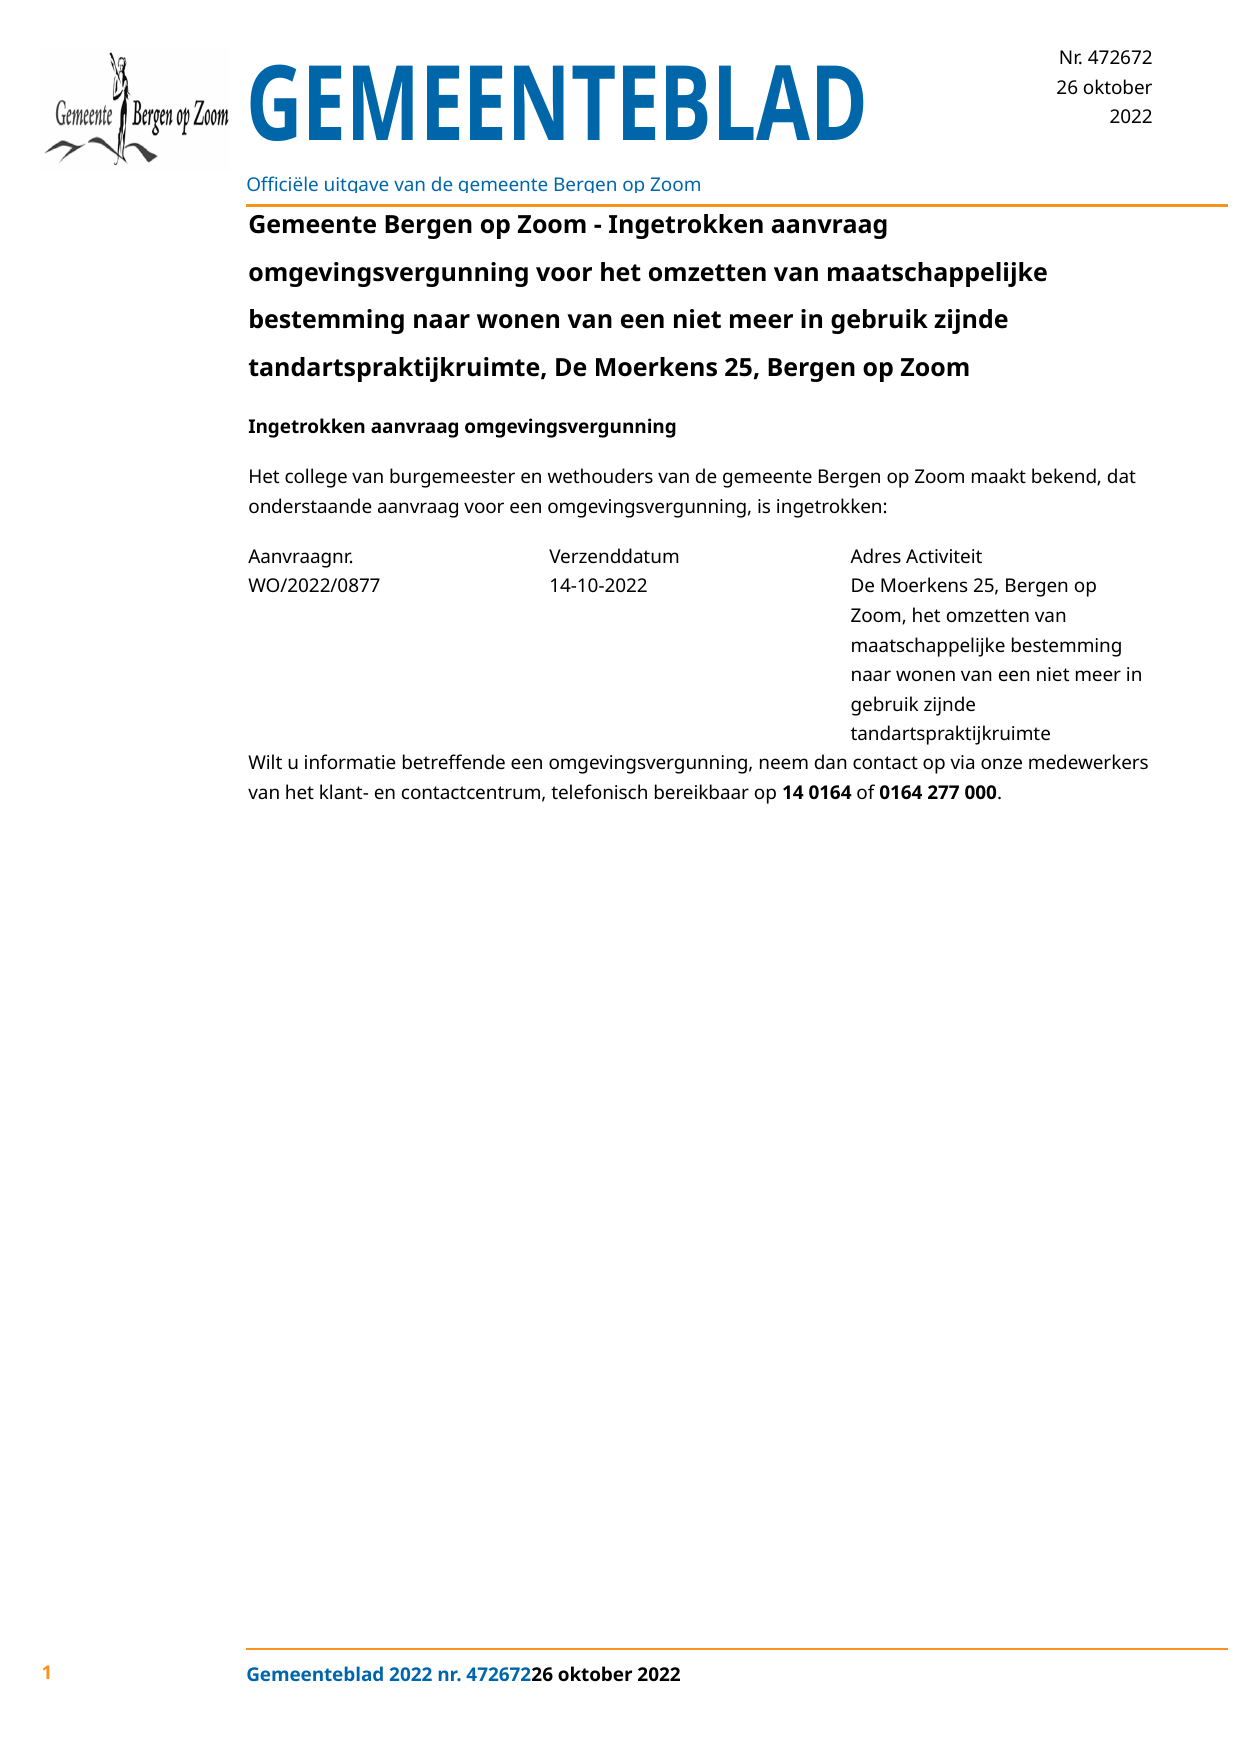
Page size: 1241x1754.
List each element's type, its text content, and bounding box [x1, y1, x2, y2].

table_header Adres Activiteit [850, 544, 1152, 569]
text Wilt u informatie betreffende een omgevingsvergunning, neem dan contact op via onze medewerkers van het klant- en contactcentrum, telefonisch bereikbaar op 14 0164 of 0164 277 000. [248, 749, 1152, 805]
table_header WO/2022/0877 [248, 573, 549, 746]
table_header Verzenddatum [549, 544, 850, 569]
picture [41, 47, 231, 172]
table_header De Moerkens 25, Bergen op Zoom, het omzetten van maatschappelijke bestemming naar wonen van een niet meer in gebruik zijnde tandartspraktijkruimte [850, 573, 1152, 746]
text Gemeente Bergen op Zoom - Ingetrokken aanvraag omgevingsvergunning voor het omzetten van maatschappelijke bestemming naar wonen van een niet meer in gebruik zijnde tandartspraktijkruimte, De Moerkens 25, Bergen op Zoom [248, 207, 1152, 384]
text Het college van burgemeester en wethouders van de gemeente Bergen op Zoom maakt bekend, dat onderstaande aanvraag voor een omgevingsvergunning, is ingetrokken: [248, 463, 1152, 519]
table_header 14-10-2022 [549, 573, 850, 746]
table_header Aanvraagnr. [248, 544, 549, 569]
text Ingetrokken aanvraag omgevingsvergunning [248, 413, 1152, 439]
